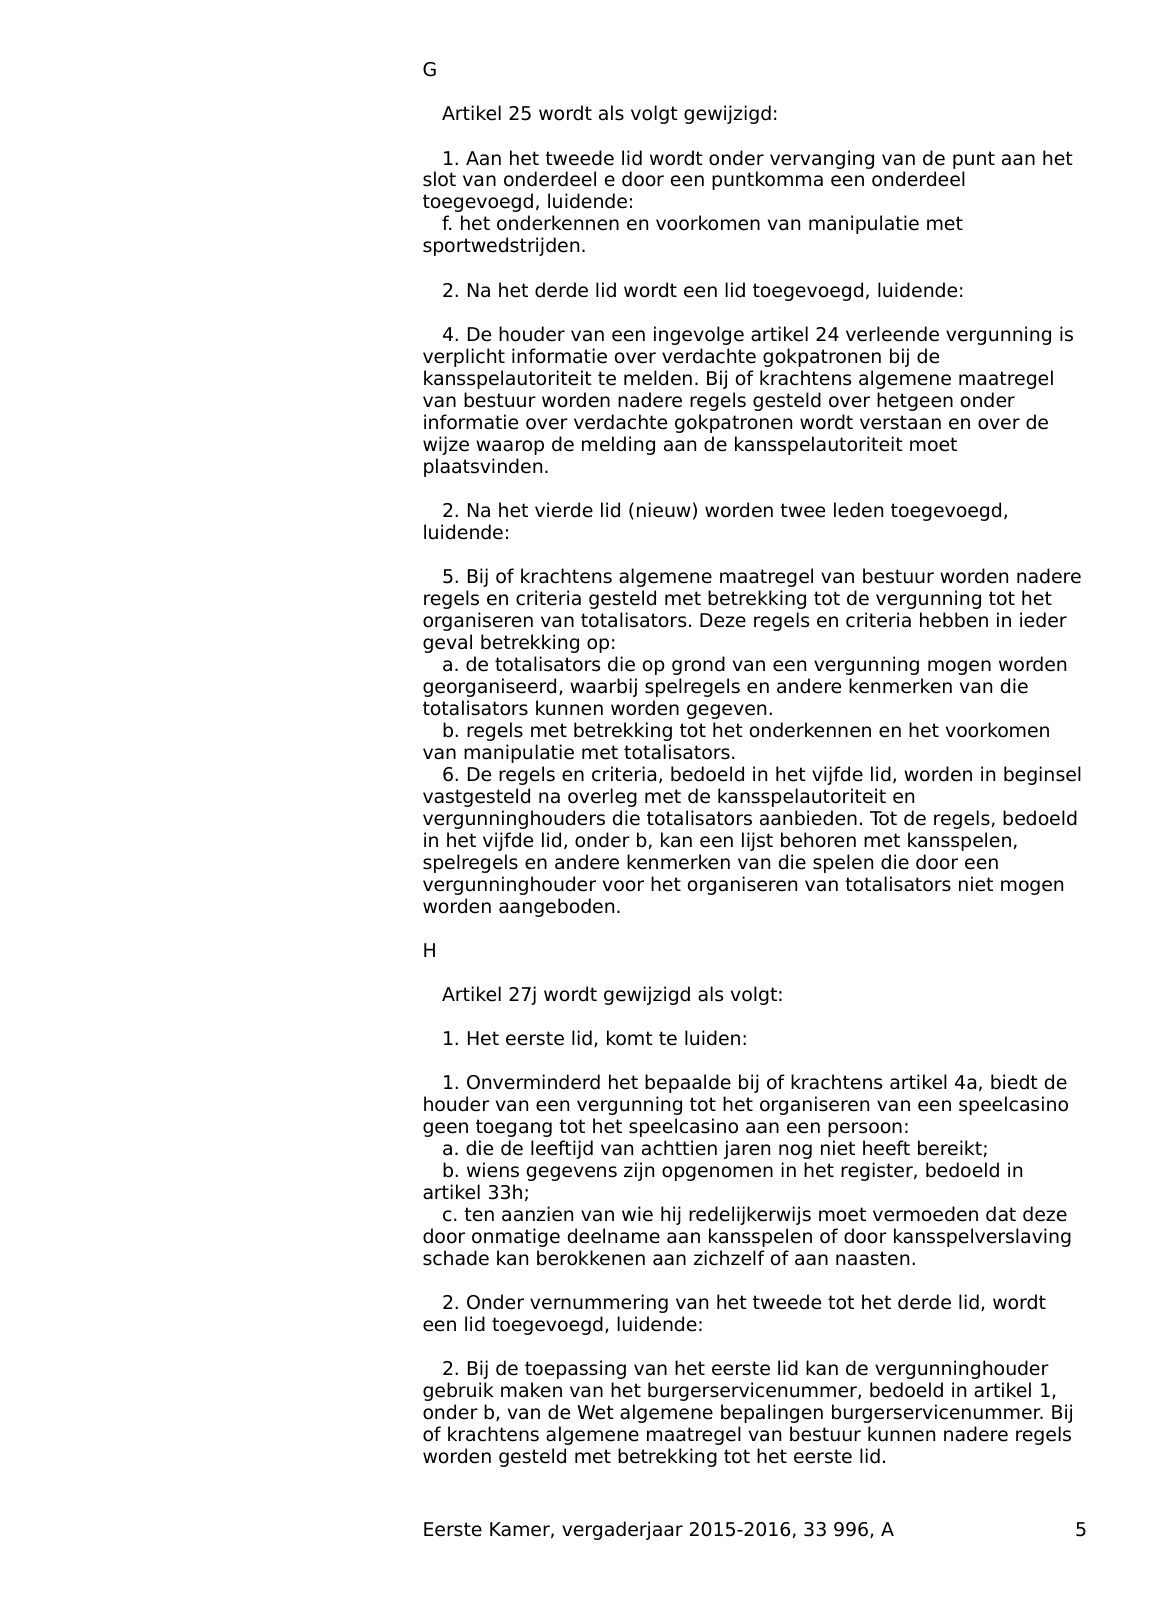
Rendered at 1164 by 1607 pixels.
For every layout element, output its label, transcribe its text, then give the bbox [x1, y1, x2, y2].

text 2. Na het vierde lid (nieuw) worden twee leden toegevoegd, luidende: [422, 500, 1087, 544]
text 2. Na het derde lid wordt een lid toegevoegd, luidende: [422, 279, 1087, 301]
text c. ten aanzien van wie hij redelijkerwijs moet vermoeden dat deze door onmatige deelname aan kansspelen of door kansspelverslaving schade kan berokkenen aan zichzelf of aan naasten. [422, 1204, 1087, 1270]
text 2. Onder vernummering van het tweede tot het derde lid, wordt een lid toegevoegd, luidende: [422, 1292, 1087, 1336]
text Artikel 27j wordt gewijzigd als volgt: [422, 984, 1087, 1006]
text H [422, 940, 1087, 962]
text 4. De houder van een ingevolge artikel 24 verleende vergunning is verplicht informatie over verdachte gokpatronen bij de kansspelautoriteit te melden. Bij of krachtens algemene maatregel van bestuur worden nadere regels gesteld over hetgeen onder informatie over verdachte gokpatronen wordt verstaan en over de wijze waarop de melding aan de kansspelautoriteit moet plaatsvinden. [422, 324, 1087, 477]
text f. het onderkennen en voorkomen van manipulatie met sportwedstrijden. [422, 213, 1087, 257]
text a. de totalisators die op grond van een vergunning mogen worden georganiseerd, waarbij spelregels en andere kenmerken van die totalisators kunnen worden gegeven. [422, 654, 1087, 720]
text 1. Het eerste lid, komt te luiden: [422, 1028, 1087, 1050]
text 2. Bij de toepassing van het eerste lid kan de vergunninghouder gebruik maken van het burgerservicenummer, bedoeld in artikel 1, onder b, van de Wet algemene bepalingen burgerservicenummer. Bij of krachtens algemene maatregel van bestuur kunnen nadere regels worden gesteld met betrekking tot het eerste lid. [422, 1358, 1087, 1468]
text b. regels met betrekking tot het onderkennen en het voorkomen van manipulatie met totalisators. [422, 720, 1087, 764]
text 6. De regels en criteria, bedoeld in het vijfde lid, worden in beginsel vastgesteld na overleg met de kansspelautoriteit en vergunninghouders die totalisators aanbieden. Tot de regels, bedoeld in het vijfde lid, onder b, kan een lijst behoren met kansspelen, spelregels en andere kenmerken van die spelen die door een vergunninghouder voor het organiseren van totalisators niet mogen worden aangeboden. [422, 764, 1087, 917]
text 1. Onverminderd het bepaalde bij of krachtens artikel 4a, biedt de houder van een vergunning tot het organiseren van een speelcasino geen toegang tot het speelcasino aan een persoon: [422, 1072, 1087, 1138]
text 1. Aan het tweede lid wordt onder vervanging van de punt aan het slot van onderdeel e door een puntkomma een onderdeel toegevoegd, luidende: [422, 147, 1087, 213]
text b. wiens gegevens zijn opgenomen in het register, bedoeld in artikel 33h; [422, 1160, 1087, 1204]
text a. die de leeftijd van achttien jaren nog niet heeft bereikt; [422, 1138, 1087, 1160]
text G [422, 59, 1087, 81]
text Artikel 25 wordt als volgt gewijzigd: [422, 103, 1087, 125]
text 5. Bij of krachtens algemene maatregel van bestuur worden nadere regels en criteria gesteld met betrekking tot de vergunning tot het organiseren van totalisators. Deze regels en criteria hebben in ieder geval betrekking op: [422, 566, 1087, 654]
